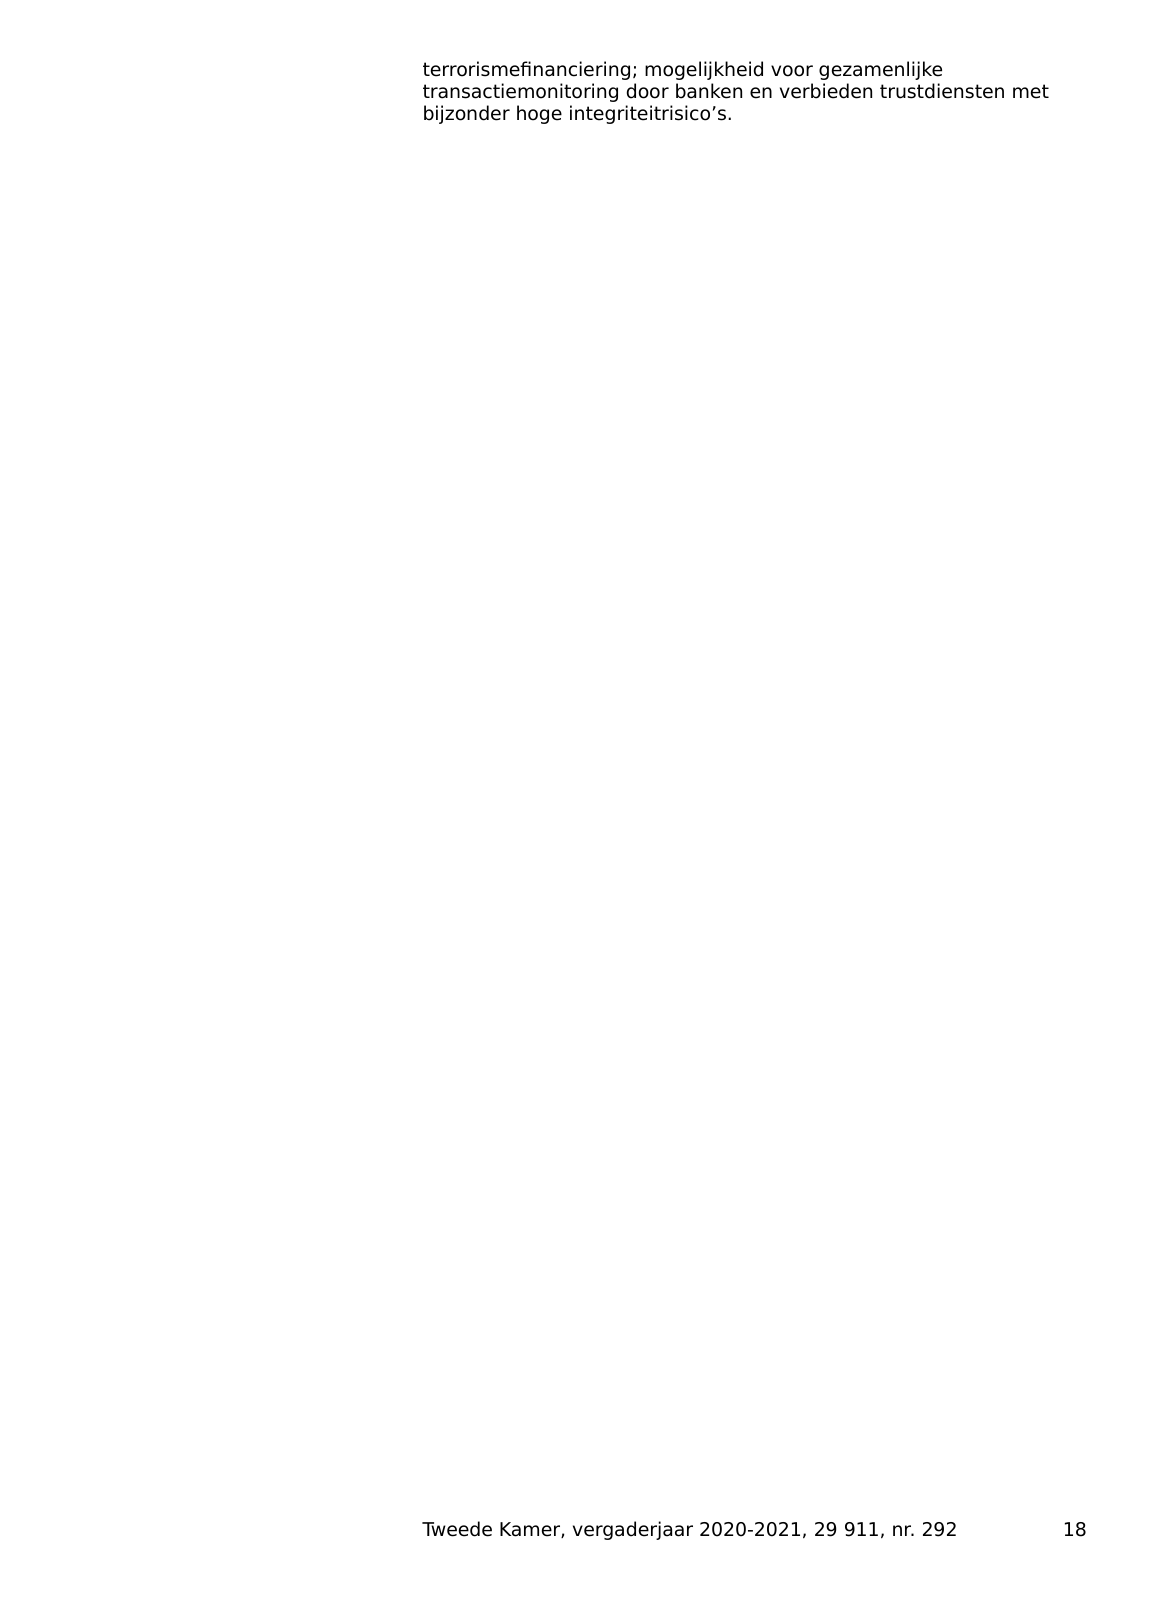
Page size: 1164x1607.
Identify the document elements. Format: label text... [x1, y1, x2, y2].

text terrorismefinanciering; mogelijkheid voor gezamenlijke transactiemonitoring door banken en verbieden trustdiensten met bijzonder hoge integriteitrisico’s. [422, 59, 1087, 125]
